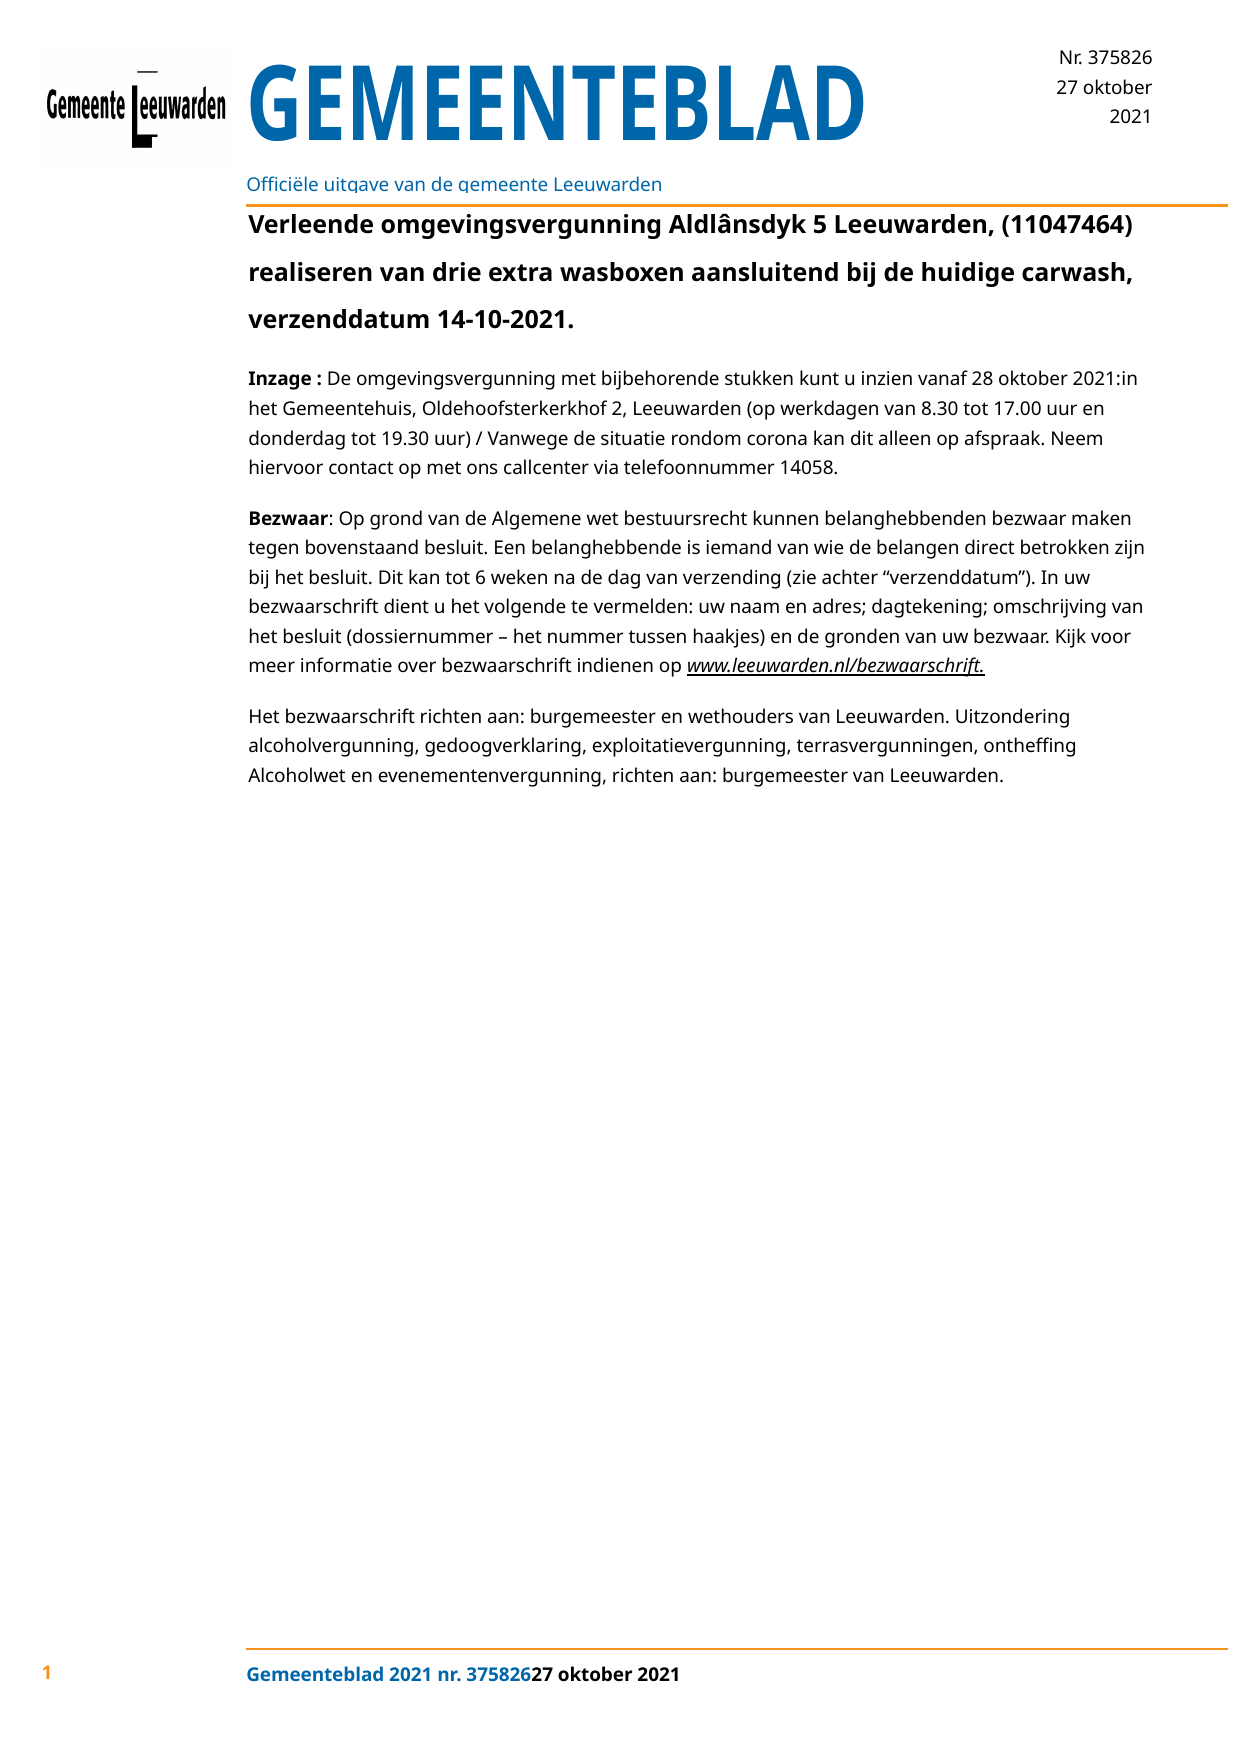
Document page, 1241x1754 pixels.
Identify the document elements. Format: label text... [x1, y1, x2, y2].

picture [41, 47, 231, 172]
text Het bezwaarschrift richten aan: burgemeester en wethouders van Leeuwarden. Uitzondering alcoholvergunning, gedoogverklaring, exploitatievergunning, terrasvergunningen, ontheffing Alcoholwet en evenementenvergunning, richten aan: burgemeester van Leeuwarden. [248, 703, 1152, 788]
text Verleende omgevingsvergunning Aldlânsdyk 5 Leeuwarden, (11047464) realiseren van drie extra wasboxen aansluitend bij de huidige carwash, verzenddatum 14-10-2021. [248, 207, 1152, 336]
text Bezwaar: Op grond van de Algemene wet bestuursrecht kunnen belanghebbenden bezwaar maken tegen bovenstaand besluit. Een belanghebbende is iemand van wie de belangen direct betrokken zijn bij het besluit. Dit kan tot 6 weken na de dag van verzending (zie achter “verzenddatum”). In uw bezwaarschrift dient u het volgende te vermelden: uw naam en adres; dagtekening; omschrijving van het besluit (dossiernummer – het nummer tussen haakjes) en de gronden van uw bezwaar. Kijk voor meer informatie over bezwaarschrift indienen op www.leeuwarden.nl/bezwaarschrift. [248, 505, 1152, 678]
text Inzage : De omgevingsvergunning met bijbehorende stukken kunt u inzien vanaf 28 oktober 2021:in het Gemeentehuis, Oldehoofsterkerkhof 2, Leeuwarden (op werkdagen van 8.30 tot 17.00 uur en donderdag tot 19.30 uur) / Vanwege de situatie rondom corona kan dit alleen op afspraak. Neem hiervoor contact op met ons callcenter via telefoonnummer 14058. [248, 366, 1152, 480]
